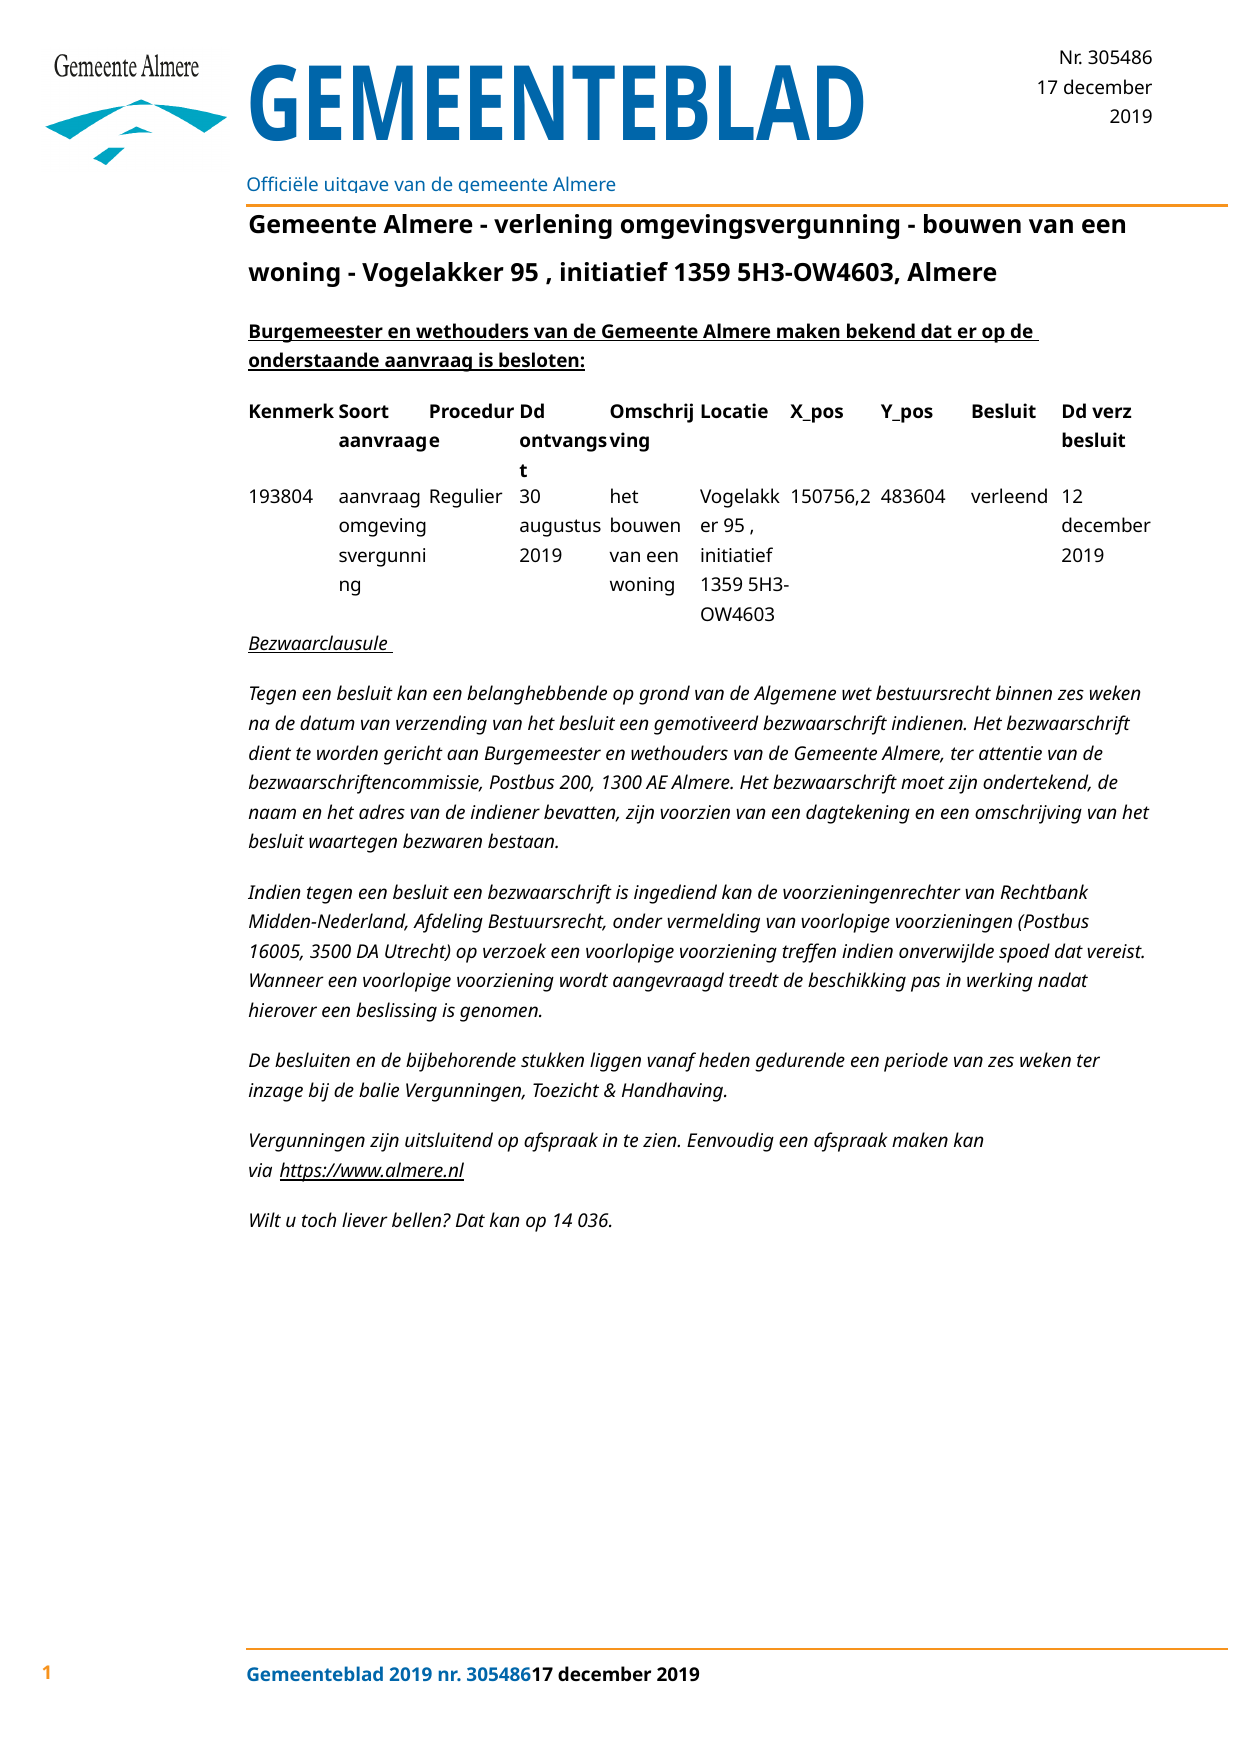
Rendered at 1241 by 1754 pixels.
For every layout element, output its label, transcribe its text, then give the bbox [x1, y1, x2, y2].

table_cell 150756,2 [790, 483, 881, 627]
table_cell 30 augustus 2019 [519, 483, 609, 627]
table_header Dd ontvangst [519, 398, 609, 483]
table_cell verleend [971, 483, 1061, 627]
picture [41, 47, 231, 172]
table_header Soort aanvraag [338, 398, 429, 483]
table_cell 193804 [248, 483, 338, 627]
table_header Dd verz besluit [1061, 398, 1152, 483]
table_cell het bouwen van een woning [609, 483, 700, 627]
text Indien tegen een besluit een bezwaarschrift is ingediend kan de voorzieningenrechter van Rechtbank Midden-Nederland, Afdeling Bestuursrecht, onder vermelding van voorlopige voorzieningen (Postbus 16005, 3500 DA Utrecht) op verzoek een voorlopige voorziening treffen indien onverwijlde spoed dat vereist. Wanneer een voorlopige voorziening wordt aangevraagd treedt de beschikking pas in werking nadat hierover een beslissing is genomen. [248, 879, 1152, 1023]
table_cell 483604 [881, 483, 971, 627]
text Gemeente Almere - verlening omgevingsvergunning - bouwen van een woning - Vogelakker 95 , initiatief 1359 5H3-OW4603, Almere [248, 207, 1152, 288]
table_cell Regulier [429, 483, 519, 627]
table_header Y_pos [881, 398, 971, 483]
text Bezwaarclausule [248, 630, 1152, 656]
table_header Procedure [429, 398, 519, 483]
text Wilt u toch liever bellen? Dat kan op 14 036. [248, 1208, 1152, 1233]
text Burgemeester en wethouders van de Gemeente Almere maken bekend dat er op de onderstaande aanvraag is besloten: [248, 318, 1152, 373]
table_cell Vogelakker 95 , initiatief 1359 5H3-OW4603 [700, 483, 790, 627]
text Vergunningen zijn uitsluitend op afspraak in te zien. Eenvoudig een afspraak maken kan via https://www.almere.nl [248, 1128, 1152, 1183]
table_header X_pos [790, 398, 881, 483]
table_header Besluit [971, 398, 1061, 483]
text De besluiten en de bijbehorende stukken liggen vanaf heden gedurende een periode van zes weken ter inzage bij de balie Vergunningen, Toezicht & Handhaving. [248, 1048, 1152, 1103]
table_cell aanvraag omgevingsvergunning [338, 483, 429, 627]
text Tegen een besluit kan een belanghebbende op grond van de Algemene wet bestuursrecht binnen zes weken na de datum van verzending van het besluit een gemotiveerd bezwaarschrift indienen. Het bezwaarschrift dient te worden gericht aan Burgemeester en wethouders van de Gemeente Almere, ter attentie van de bezwaarschriftencommissie, Postbus 200, 1300 AE Almere. Het bezwaarschrift moet zijn ondertekend, de naam en het adres van de indiener bevatten, zijn voorzien van een dagtekening en een omschrijving van het besluit waartegen bezwaren bestaan. [248, 681, 1152, 854]
table_cell 12 december 2019 [1061, 483, 1152, 627]
table_header Kenmerk [248, 398, 338, 483]
table_header Omschrijving [609, 398, 700, 483]
table_header Locatie [700, 398, 790, 483]
